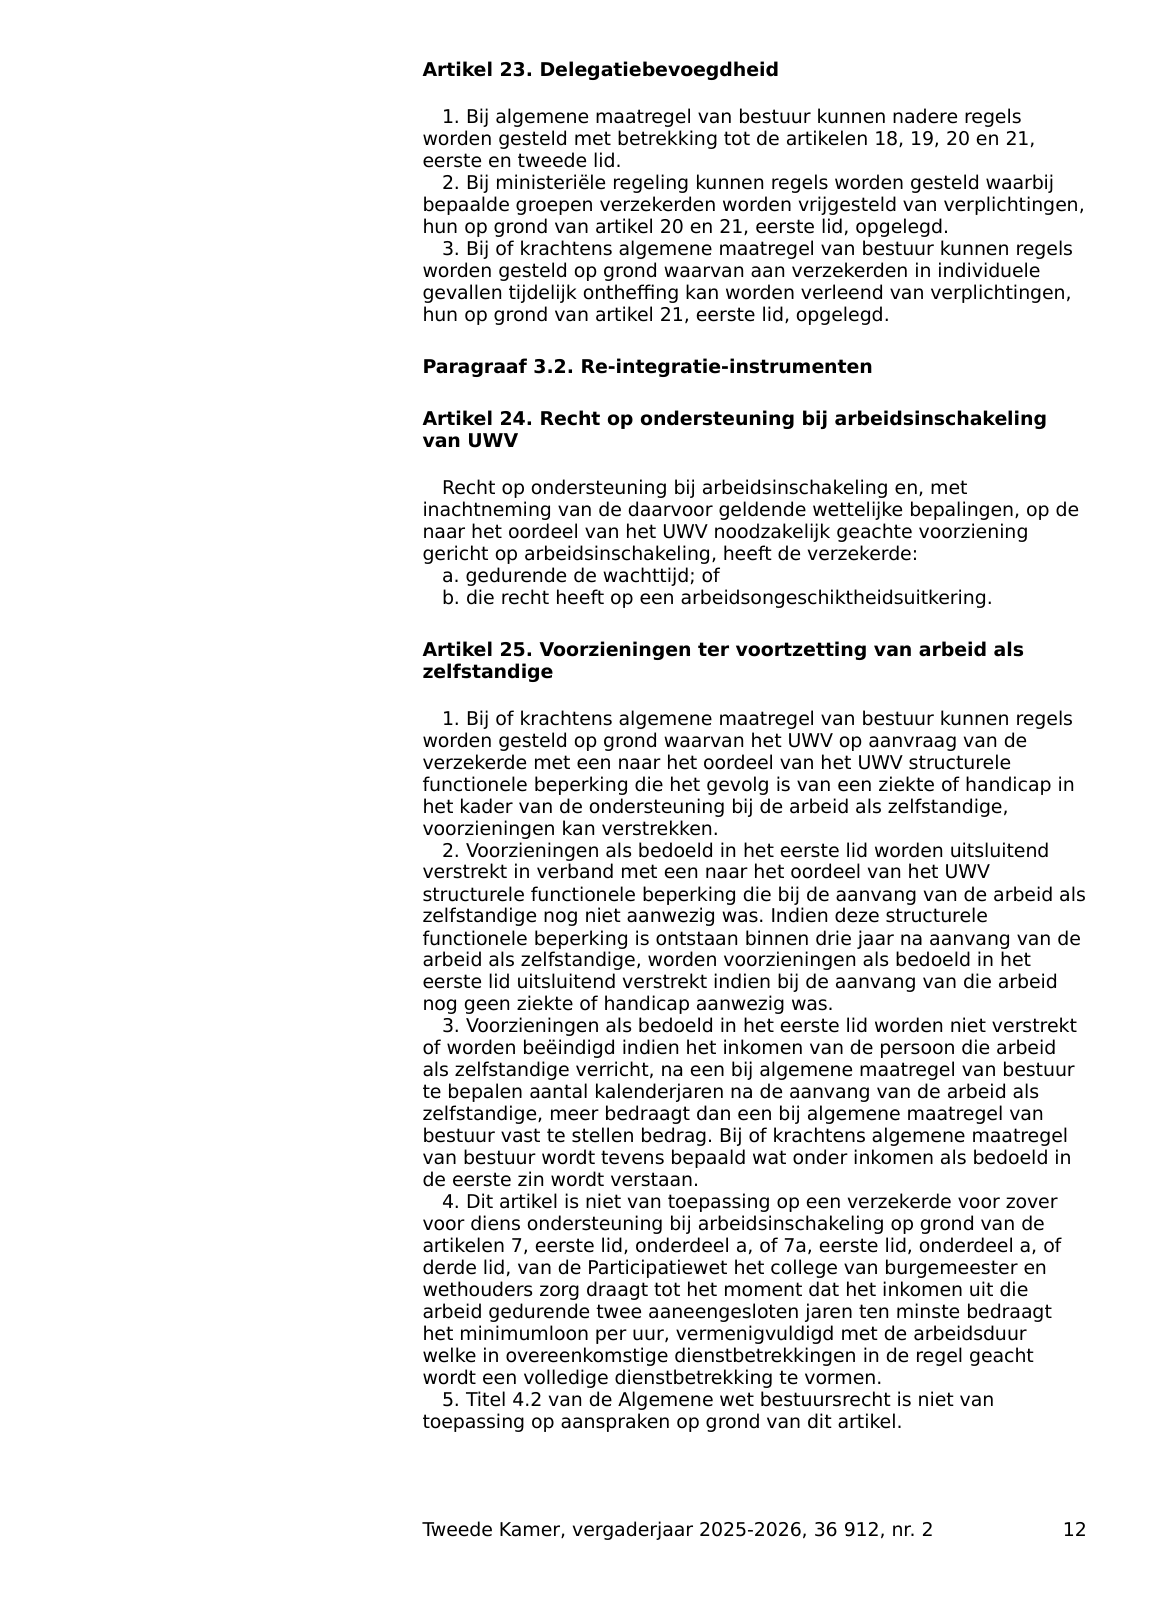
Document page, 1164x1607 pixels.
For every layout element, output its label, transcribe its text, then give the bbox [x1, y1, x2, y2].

subtitle Paragraaf 3.2. Re-integratie-instrumenten [422, 356, 1087, 378]
subtitle Artikel 23. Delegatiebevoegdheid [422, 59, 1087, 81]
text 4. Dit artikel is niet van toepassing op een verzekerde voor zover voor diens ondersteuning bij arbeidsinschakeling op grond van de artikelen 7, eerste lid, onderdeel a, of 7a, eerste lid, onderdeel a, of derde lid, van de Participatiewet het college van burgemeester en wethouders zorg draagt tot het moment dat het inkomen uit die arbeid gedurende twee aaneengesloten jaren ten minste bedraagt het minimumloon per uur, vermenigvuldigd met de arbeidsduur welke in overeenkomstige dienstbetrekkingen in de regel geacht wordt een volledige dienstbetrekking te vormen. [422, 1191, 1087, 1389]
text 2. Bij ministeriële regeling kunnen regels worden gesteld waarbij bepaalde groepen verzekerden worden vrijgesteld van verplichtingen, hun op grond van artikel 20 en 21, eerste lid, opgelegd. [422, 172, 1087, 238]
subtitle Artikel 24. Recht op ondersteuning bij arbeidsinschakeling van UWV [422, 408, 1087, 452]
text 2. Voorzieningen als bedoeld in het eerste lid worden uitsluitend verstrekt in verband met een naar het oordeel van het UWV structurele functionele beperking die bij de aanvang van de arbeid als zelfstandige nog niet aanwezig was. Indien deze structurele functionele beperking is ontstaan binnen drie jaar na aanvang van de arbeid als zelfstandige, worden voorzieningen als bedoeld in het eerste lid uitsluitend verstrekt indien bij de aanvang van die arbeid nog geen ziekte of handicap aanwezig was. [422, 839, 1087, 1015]
text b. die recht heeft op een arbeidsongeschiktheidsuitkering. [422, 587, 1087, 609]
text a. gedurende de wachttijd; of [422, 565, 1087, 587]
text 1. Bij of krachtens algemene maatregel van bestuur kunnen regels worden gesteld op grond waarvan het UWV op aanvraag van de verzekerde met een naar het oordeel van het UWV structurele functionele beperking die het gevolg is van een ziekte of handicap in het kader van de ondersteuning bij de arbeid als zelfstandige, voorzieningen kan verstrekken. [422, 708, 1087, 839]
text 5. Titel 4.2 van de Algemene wet bestuursrecht is niet van toepassing op aanspraken op grond van dit artikel. [422, 1389, 1087, 1433]
text 3. Bij of krachtens algemene maatregel van bestuur kunnen regels worden gesteld op grond waarvan aan verzekerden in individuele gevallen tijdelijk ontheffing kan worden verleend van verplichtingen, hun op grond van artikel 21, eerste lid, opgelegd. [422, 238, 1087, 326]
subtitle Artikel 25. Voorzieningen ter voortzetting van arbeid als zelfstandige [422, 639, 1087, 683]
text Recht op ondersteuning bij arbeidsinschakeling en, met inachtneming van de daarvoor geldende wettelijke bepalingen, op de naar het oordeel van het UWV noodzakelijk geachte voorziening gericht op arbeidsinschakeling, heeft de verzekerde: [422, 477, 1087, 565]
text 1. Bij algemene maatregel van bestuur kunnen nadere regels worden gesteld met betrekking tot de artikelen 18, 19, 20 en 21, eerste en tweede lid. [422, 106, 1087, 172]
text 3. Voorzieningen als bedoeld in het eerste lid worden niet verstrekt of worden beëindigd indien het inkomen van de persoon die arbeid als zelfstandige verricht, na een bij algemene maatregel van bestuur te bepalen aantal kalenderjaren na de aanvang van de arbeid als zelfstandige, meer bedraagt dan een bij algemene maatregel van bestuur vast te stellen bedrag. Bij of krachtens algemene maatregel van bestuur wordt tevens bepaald wat onder inkomen als bedoeld in de eerste zin wordt verstaan. [422, 1015, 1087, 1191]
